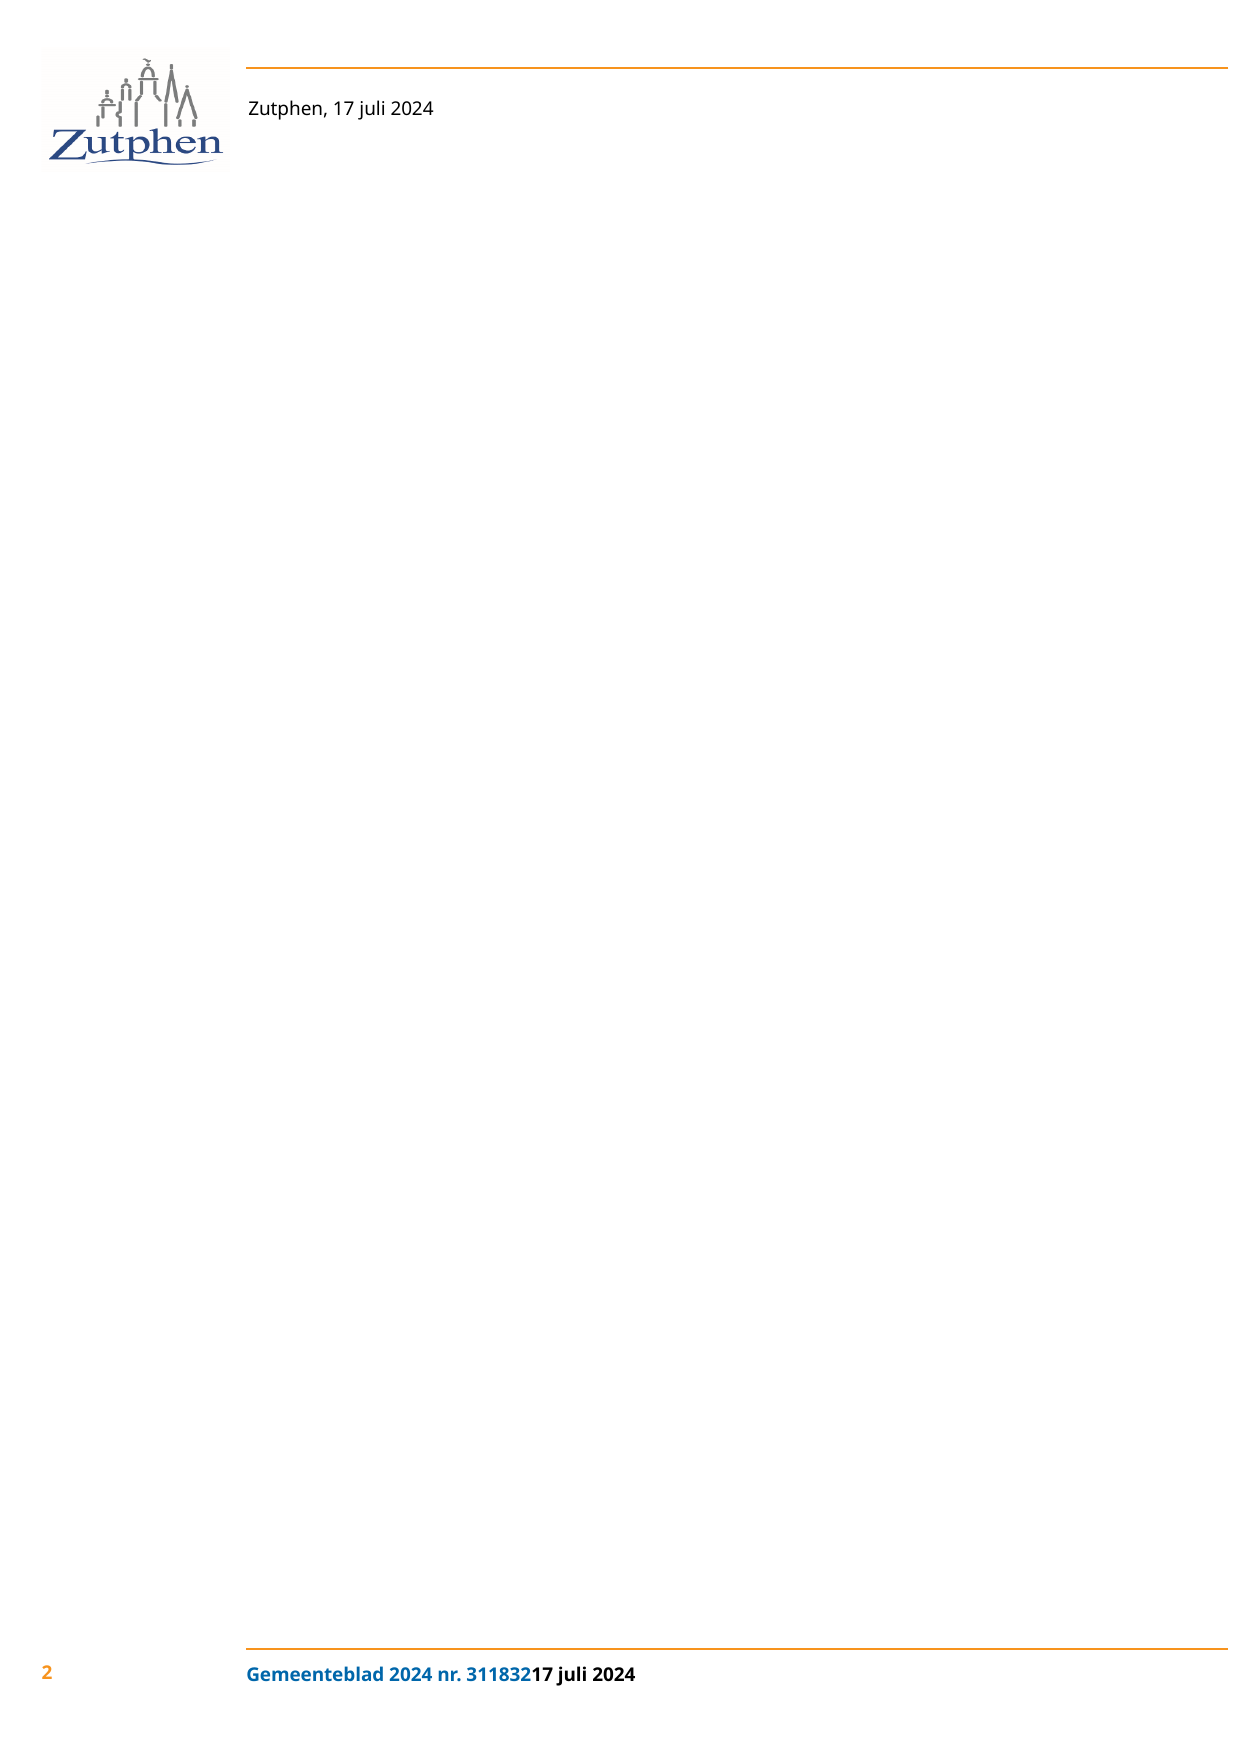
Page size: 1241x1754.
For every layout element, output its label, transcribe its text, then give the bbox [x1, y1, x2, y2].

picture [41, 47, 231, 172]
text Zutphen, 17 juli 2024 [248, 95, 1152, 121]
